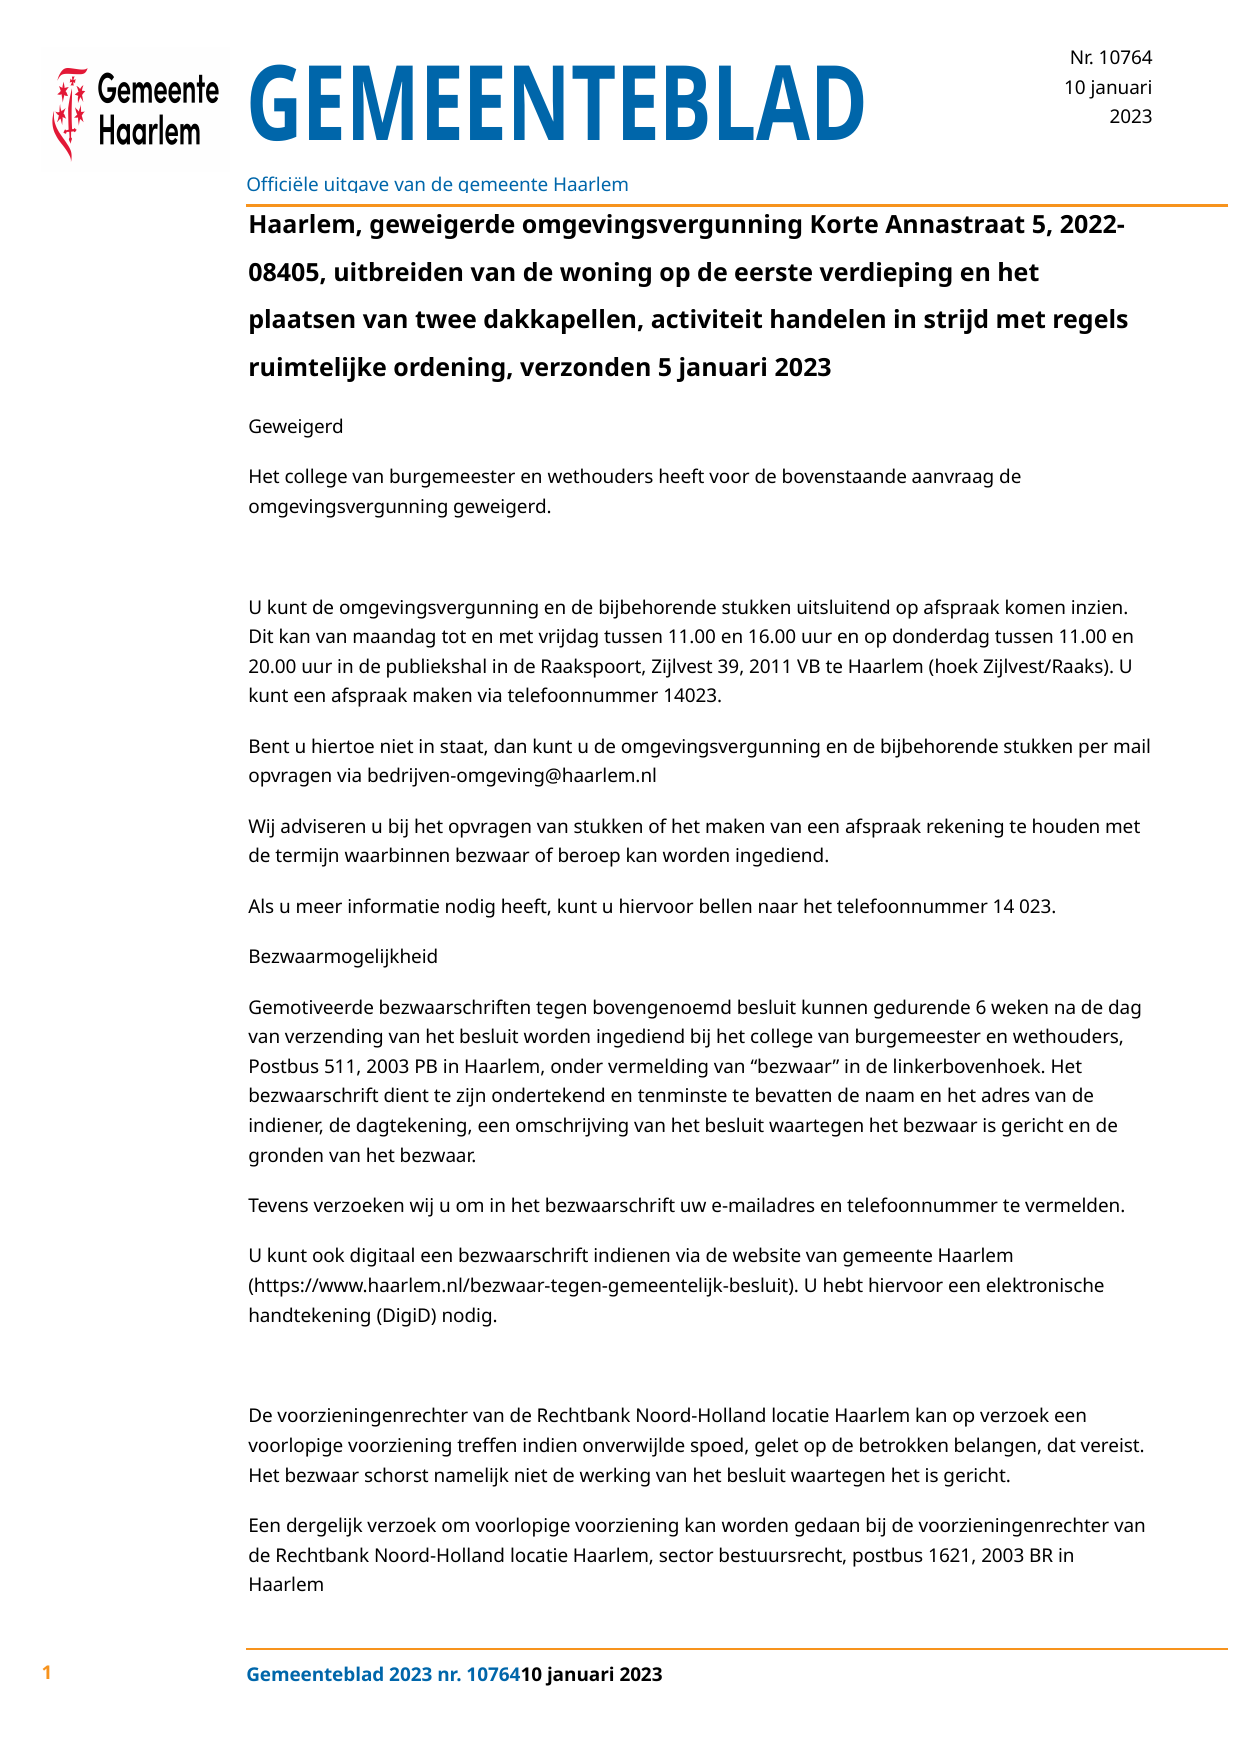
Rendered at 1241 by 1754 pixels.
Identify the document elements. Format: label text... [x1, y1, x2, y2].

picture [41, 47, 231, 172]
text Bent u hiertoe niet in staat, dan kunt u de omgevingsvergunning en de bijbehorende stukken per mail opvragen via bedrijven-omgeving@haarlem.nl [248, 733, 1152, 788]
text U kunt de omgevingsvergunning en de bijbehorende stukken uitsluitend op afspraak komen inzien. Dit kan van maandag tot en met vrijdag tussen 11.00 en 16.00 uur en op donderdag tussen 11.00 en 20.00 uur in de publiekshal in de Raakspoort, Zijlvest 39, 2011 VB te Haarlem (hoek Zijlvest/Raaks). U kunt een afspraak maken via telefoonnummer 14023. [248, 594, 1152, 708]
text U kunt ook digitaal een bezwaarschrift indienen via de website van gemeente Haarlem (https://www.haarlem.nl/bezwaar-tegen-gemeentelijk-besluit). U hebt hiervoor een elektronische handtekening (DigiD) nodig. [248, 1243, 1152, 1328]
text Een dergelijk verzoek om voorlopige voorziening kan worden gedaan bij de voorzieningenrechter van de Rechtbank Noord-Holland locatie Haarlem, sector bestuursrecht, postbus 1621, 2003 BR in Haarlem [248, 1512, 1152, 1597]
text Geweigerd [248, 413, 1152, 439]
text Wij adviseren u bij het opvragen van stukken of het maken van een afspraak rekening te houden met de termijn waarbinnen bezwaar of beroep kan worden ingediend. [248, 813, 1152, 868]
text Als u meer informatie nodig heeft, kunt u hiervoor bellen naar het telefoonnummer 14 023. [248, 893, 1152, 919]
text Tevens verzoeken wij u om in het bezwaarschrift uw e-mailadres en telefoonnummer te vermelden. [248, 1192, 1152, 1218]
text Het college van burgemeester en wethouders heeft voor de bovenstaande aanvraag de omgevingsvergunning geweigerd. [248, 463, 1152, 519]
text Gemotiveerde bezwaarschriften tegen bovengenoemd besluit kunnen gedurende 6 weken na de dag van verzending van het besluit worden ingediend bij het college van burgemeester en wethouders, Postbus 511, 2003 PB in Haarlem, onder vermelding van “bezwaar” in de linkerbovenhoek. Het bezwaarschrift dient te zijn ondertekend en tenminste te bevatten de naam en het adres van de indiener, de dagtekening, een omschrijving van het besluit waartegen het bezwaar is gericht en de gronden van het bezwaar. [248, 994, 1152, 1168]
text De voorzieningenrechter van de Rechtbank Noord-Holland locatie Haarlem kan op verzoek een voorlopige voorziening treffen indien onverwijlde spoed, gelet op de betrokken belangen, dat vereist. Het bezwaar schorst namelijk niet de werking van het besluit waartegen het is gericht. [248, 1403, 1152, 1488]
text Haarlem, geweigerde omgevingsvergunning Korte Annastraat 5, 2022-08405, uitbreiden van de woning op de eerste verdieping en het plaatsen van twee dakkapellen, activiteit handelen in strijd met regels ruimtelijke ordening, verzonden 5 januari 2023 [248, 207, 1152, 384]
text Bezwaarmogelijkheid [248, 943, 1152, 969]
